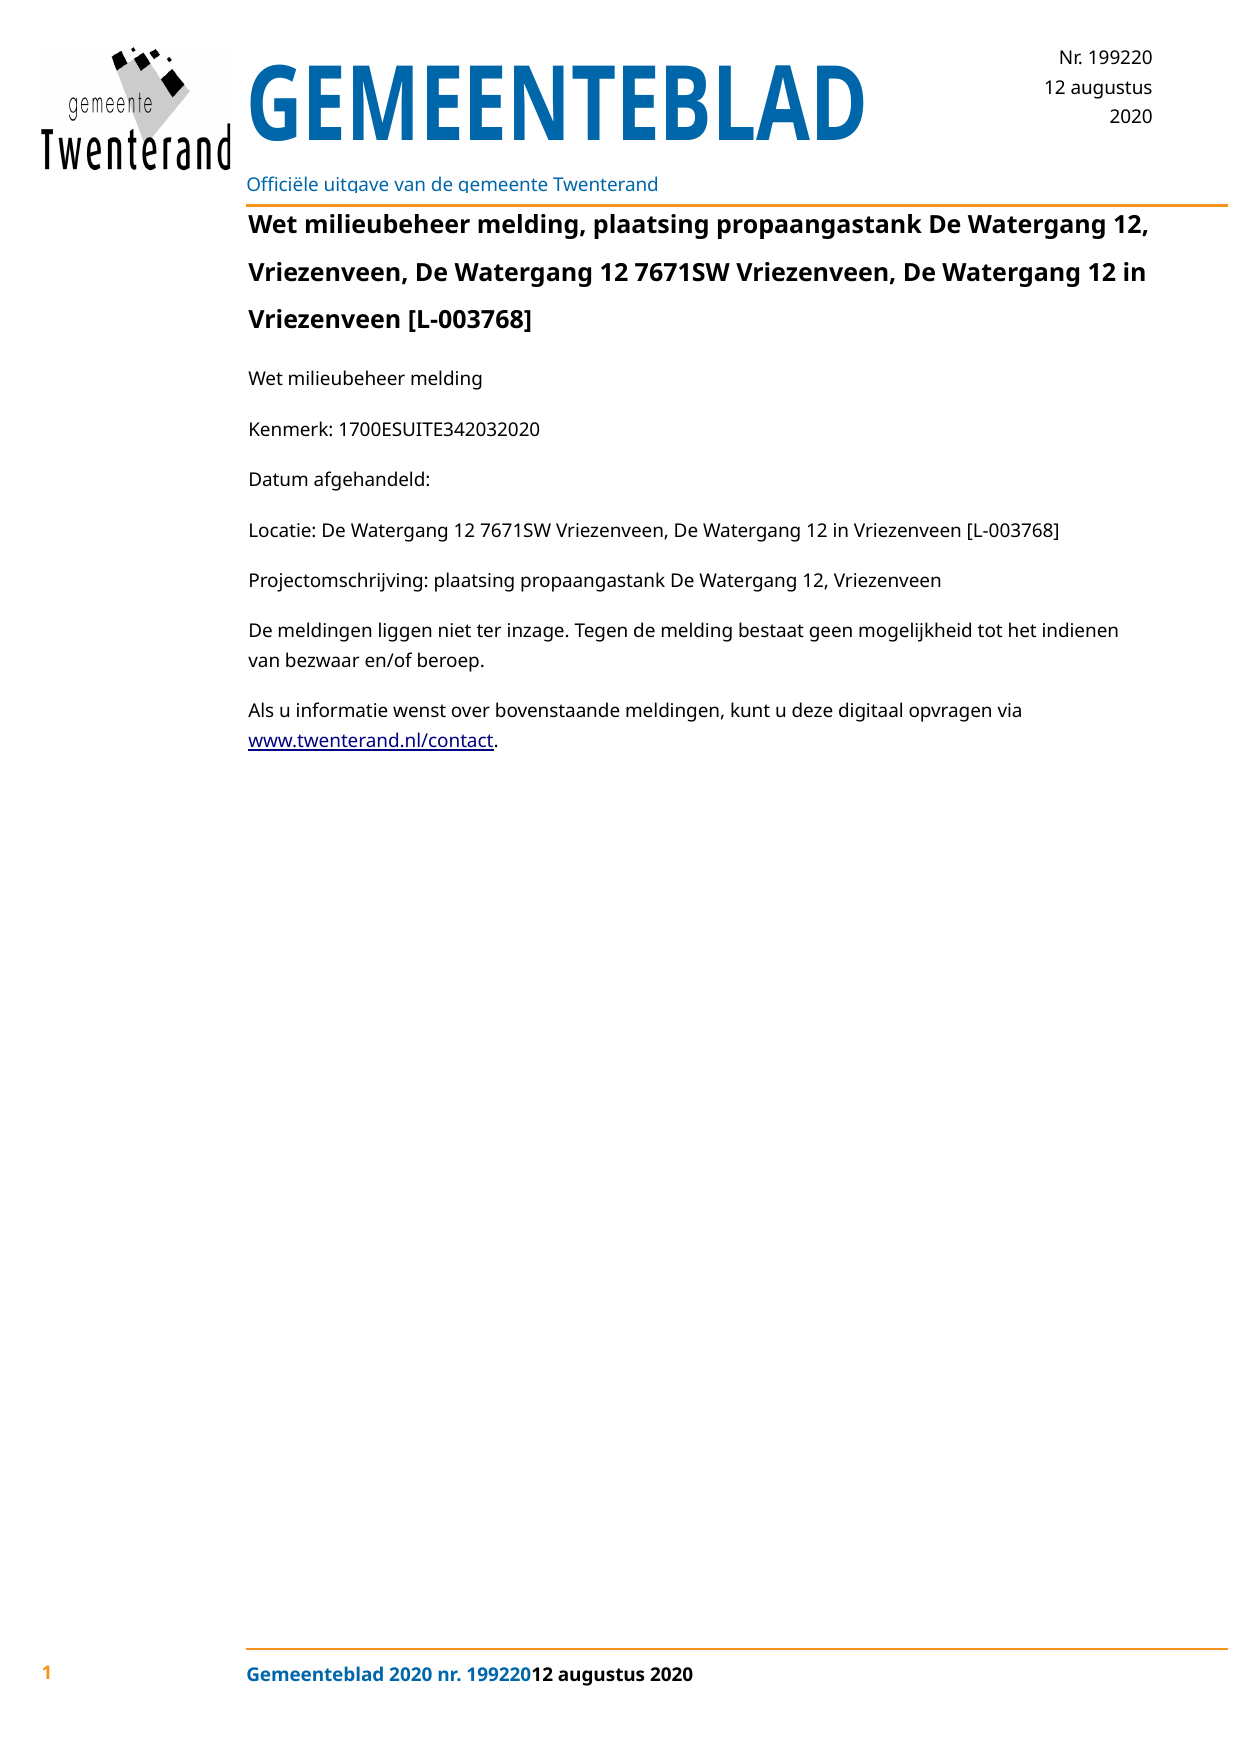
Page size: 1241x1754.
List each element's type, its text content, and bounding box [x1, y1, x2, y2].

text Kenmerk: 1700ESUITE342032020 [248, 416, 1152, 442]
text De meldingen liggen niet ter inzage. Tegen de melding bestaat geen mogelijkheid tot het indienen van bezwaar en/of beroep. [248, 618, 1152, 673]
text Wet milieubeheer melding [248, 366, 1152, 391]
text Wet milieubeheer melding, plaatsing propaangastank De Watergang 12, Vriezenveen, De Watergang 12 7671SW Vriezenveen, De Watergang 12 in Vriezenveen [L-003768] [248, 207, 1152, 336]
picture [41, 47, 231, 172]
text Projectomschrijving: plaatsing propaangastank De Watergang 12, Vriezenveen [248, 567, 1152, 593]
text Datum afgehandeld: [248, 466, 1152, 492]
text Als u informatie wenst over bovenstaande meldingen, kunt u deze digitaal opvragen via www.twenterand.nl/contact. [248, 698, 1152, 753]
text Locatie: De Watergang 12 7671SW Vriezenveen, De Watergang 12 in Vriezenveen [L-003768] [248, 517, 1152, 542]
